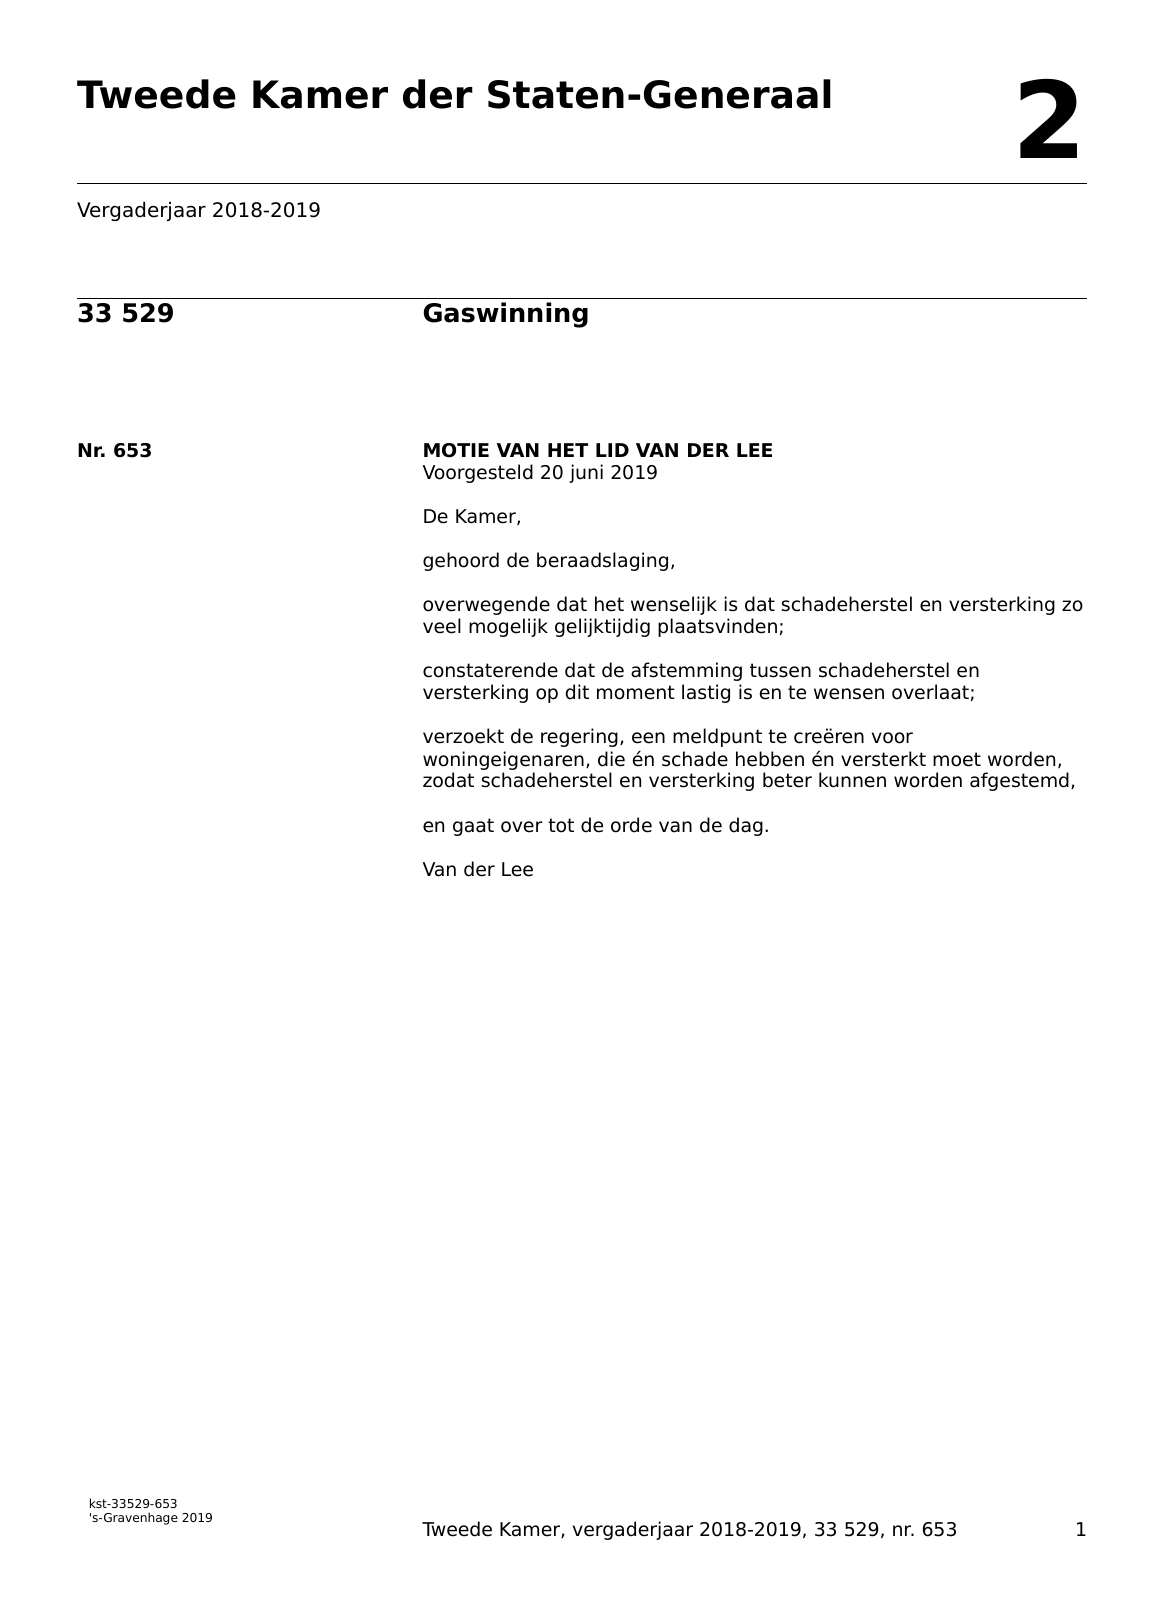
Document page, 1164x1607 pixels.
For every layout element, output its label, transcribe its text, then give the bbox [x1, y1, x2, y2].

text overwegende dat het wenselijk is dat schadeherstel en versterking zo veel mogelijk gelijktijdig plaatsvinden; [422, 594, 1087, 638]
table_header 2 [886, 59, 1087, 183]
text Voorgesteld 20 juni 2019 [422, 462, 1087, 484]
table_header Tweede Kamer der Staten-Generaal [77, 59, 886, 183]
text constaterende dat de afstemming tussen schadeherstel en versterking op dit moment lastig is en te wensen overlaat; [422, 660, 1087, 704]
text De Kamer, [422, 506, 1087, 528]
text verzoekt de regering, een meldpunt te creëren voor woningeigenaren, die én schade hebben én versterkt moet worden, zodat schadeherstel en versterking beter kunnen worden afgestemd, [422, 726, 1087, 792]
subtitle 33 529 Gaswinning [77, 299, 1087, 329]
text en gaat over tot de orde van de dag. [422, 814, 1087, 837]
subtitle Nr. 653 MOTIE VAN HET LID VAN DER LEE [77, 440, 1087, 462]
text 's-Gravenhage 2019 [88, 1511, 323, 1525]
table_cell Vergaderjaar 2018-2019 [77, 184, 1087, 298]
text gehoord de beraadslaging, [422, 550, 1087, 572]
text Van der Lee [422, 859, 1087, 881]
text kst-33529-653 [88, 1497, 323, 1511]
